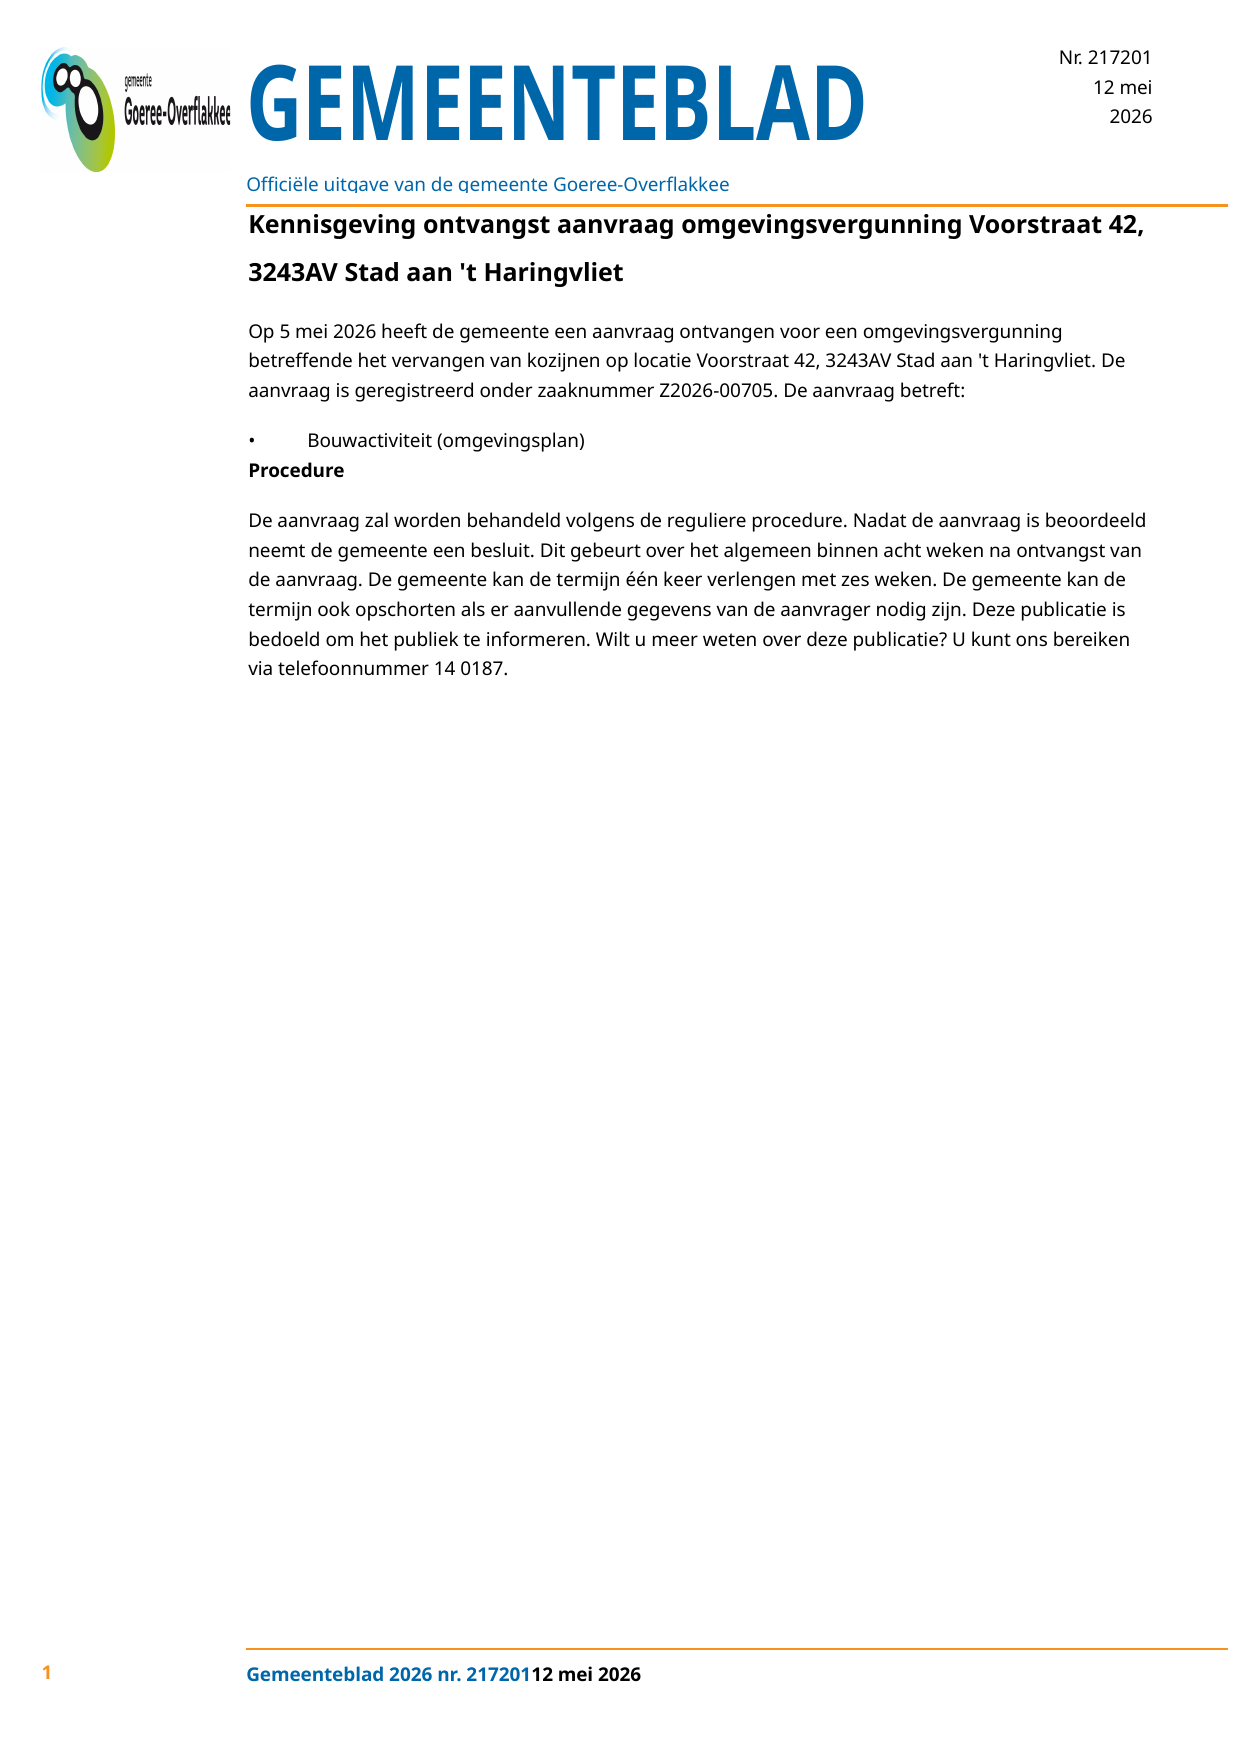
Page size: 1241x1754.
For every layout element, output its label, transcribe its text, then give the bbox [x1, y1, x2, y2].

list Bouwactiviteit (omgevingsplan) [248, 427, 1152, 453]
text Kennisgeving ontvangst aanvraag omgevingsvergunning Voorstraat 42, 3243AV Stad aan 't Haringvliet [248, 207, 1152, 288]
picture [41, 47, 231, 172]
text Op 5 mei 2026 heeft de gemeente een aanvraag ontvangen voor een omgevingsvergunning betreffende het vervangen van kozijnen op locatie Voorstraat 42, 3243AV Stad aan 't Haringvliet. De aanvraag is geregistreerd onder zaaknummer Z2026-00705. De aanvraag betreft: [248, 318, 1152, 403]
text De aanvraag zal worden behandeld volgens de reguliere procedure. Nadat de aanvraag is beoordeeld neemt de gemeente een besluit. Dit gebeurt over het algemeen binnen acht weken na ontvangst van de aanvraag. De gemeente kan de termijn één keer verlengen met zes weken. De gemeente kan de termijn ook opschorten als er aanvullende gegevens van de aanvrager nodig zijn. Deze publicatie is bedoeld om het publiek te informeren. Wilt u meer weten over deze publicatie? U kunt ons bereiken via telefoonnummer 14 0187. [248, 507, 1152, 681]
text Procedure [248, 457, 1152, 483]
